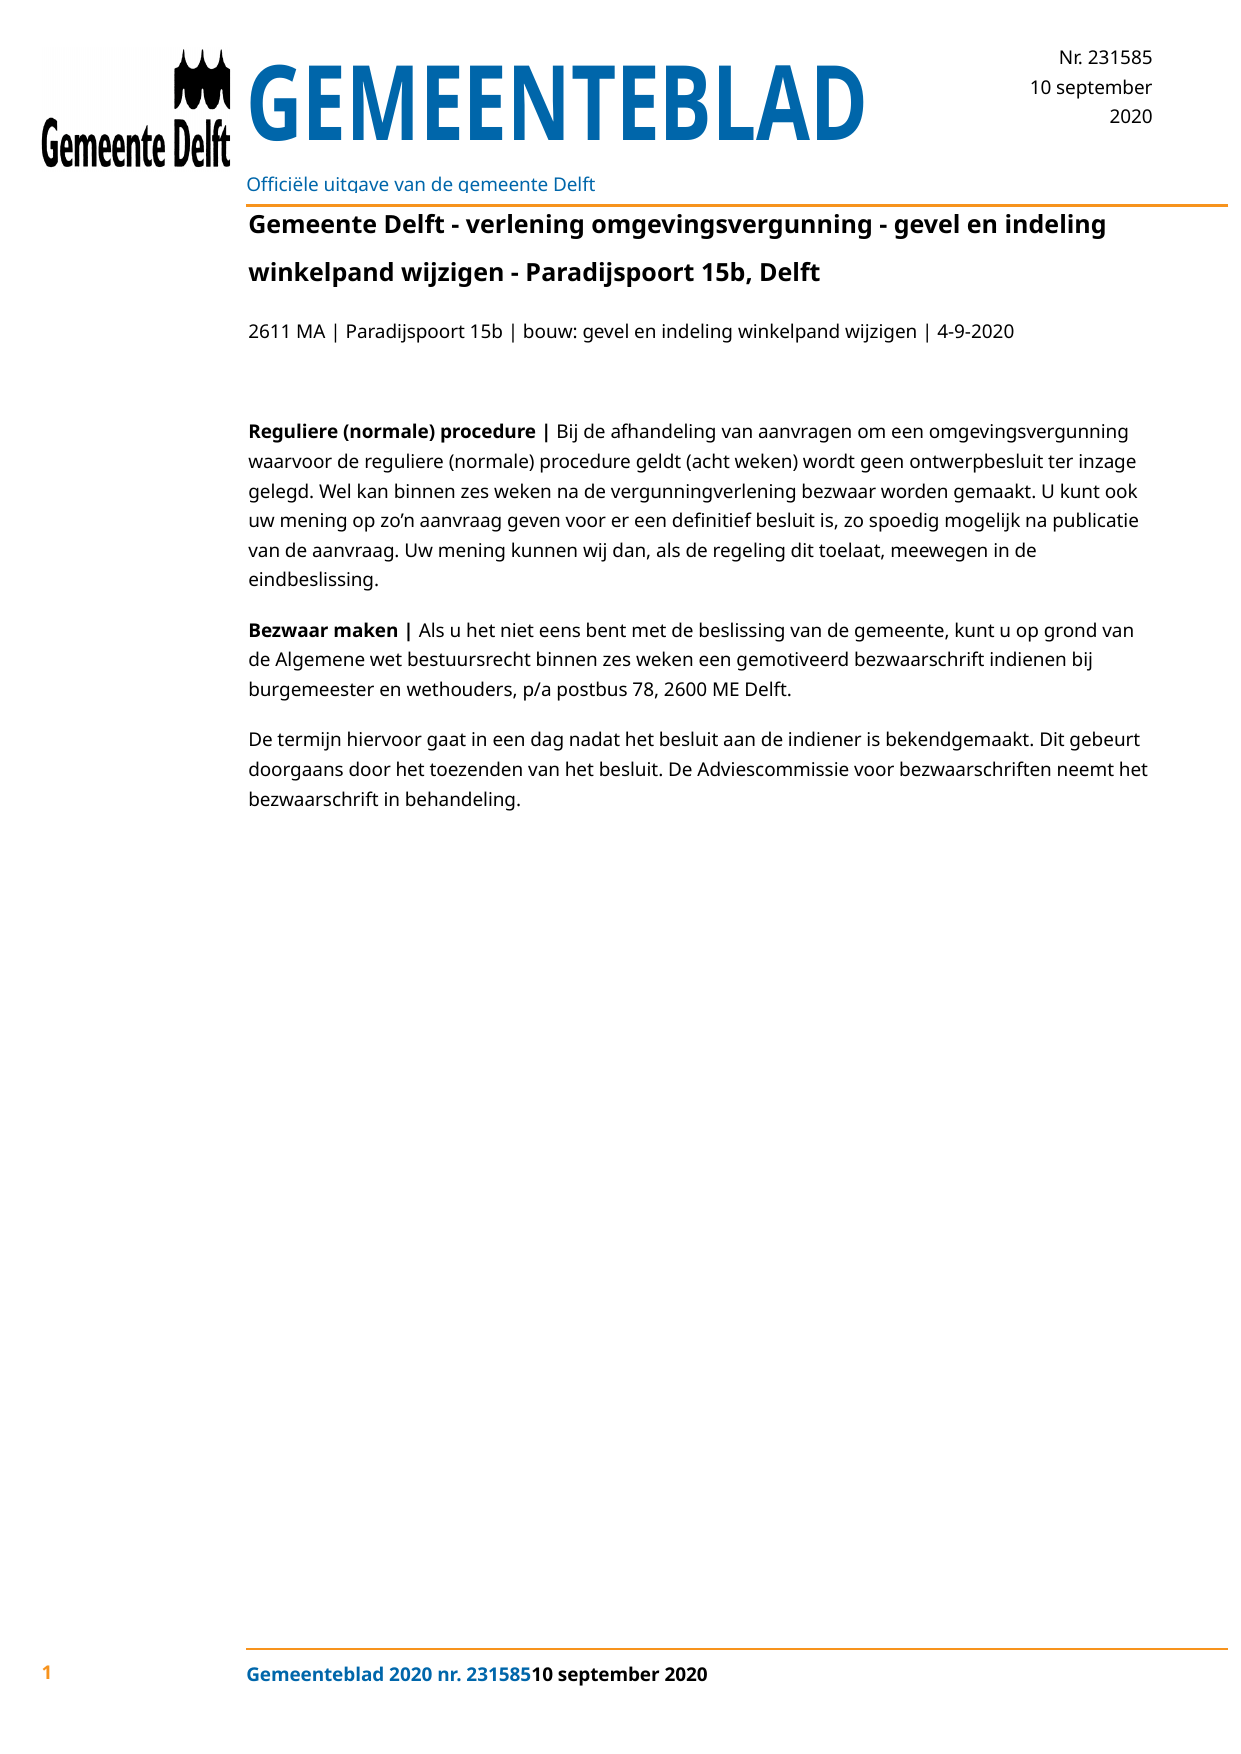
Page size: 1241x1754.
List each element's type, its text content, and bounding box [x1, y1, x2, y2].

text Reguliere (normale) procedure | Bij de afhandeling van aanvragen om een omgevingsvergunning waarvoor de reguliere (normale) procedure geldt (acht weken) wordt geen ontwerpbesluit ter inzage gelegd. Wel kan binnen zes weken na de vergunningverlening bezwaar worden gemaakt. U kunt ook uw mening op zo’n aanvraag geven voor er een definitief besluit is, zo spoedig mogelijk na publicatie van de aanvraag. Uw mening kunnen wij dan, als de regeling dit toelaat, meewegen in de eindbeslissing. [248, 419, 1152, 592]
text De termijn hiervoor gaat in een dag nadat het besluit aan de indiener is bekendgemaakt. Dit gebeurt doorgaans door het toezenden van het besluit. De Adviescommissie voor bezwaarschriften neemt het bezwaarschrift in behandeling. [248, 727, 1152, 812]
text Bezwaar maken | Als u het niet eens bent met de beslissing van de gemeente, kunt u op grond van de Algemene wet bestuursrecht binnen zes weken een gemotiveerd bezwaarschrift indienen bij burgemeester en wethouders, p/a postbus 78, 2600 ME Delft. [248, 617, 1152, 702]
text 2611 MA | Paradijspoort 15b | bouw: gevel en indeling winkelpand wijzigen | 4-9-2020 [248, 318, 1152, 344]
text Gemeente Delft - verlening omgevingsvergunning - gevel en indeling winkelpand wijzigen - Paradijspoort 15b, Delft [248, 207, 1152, 288]
picture [41, 47, 231, 172]
